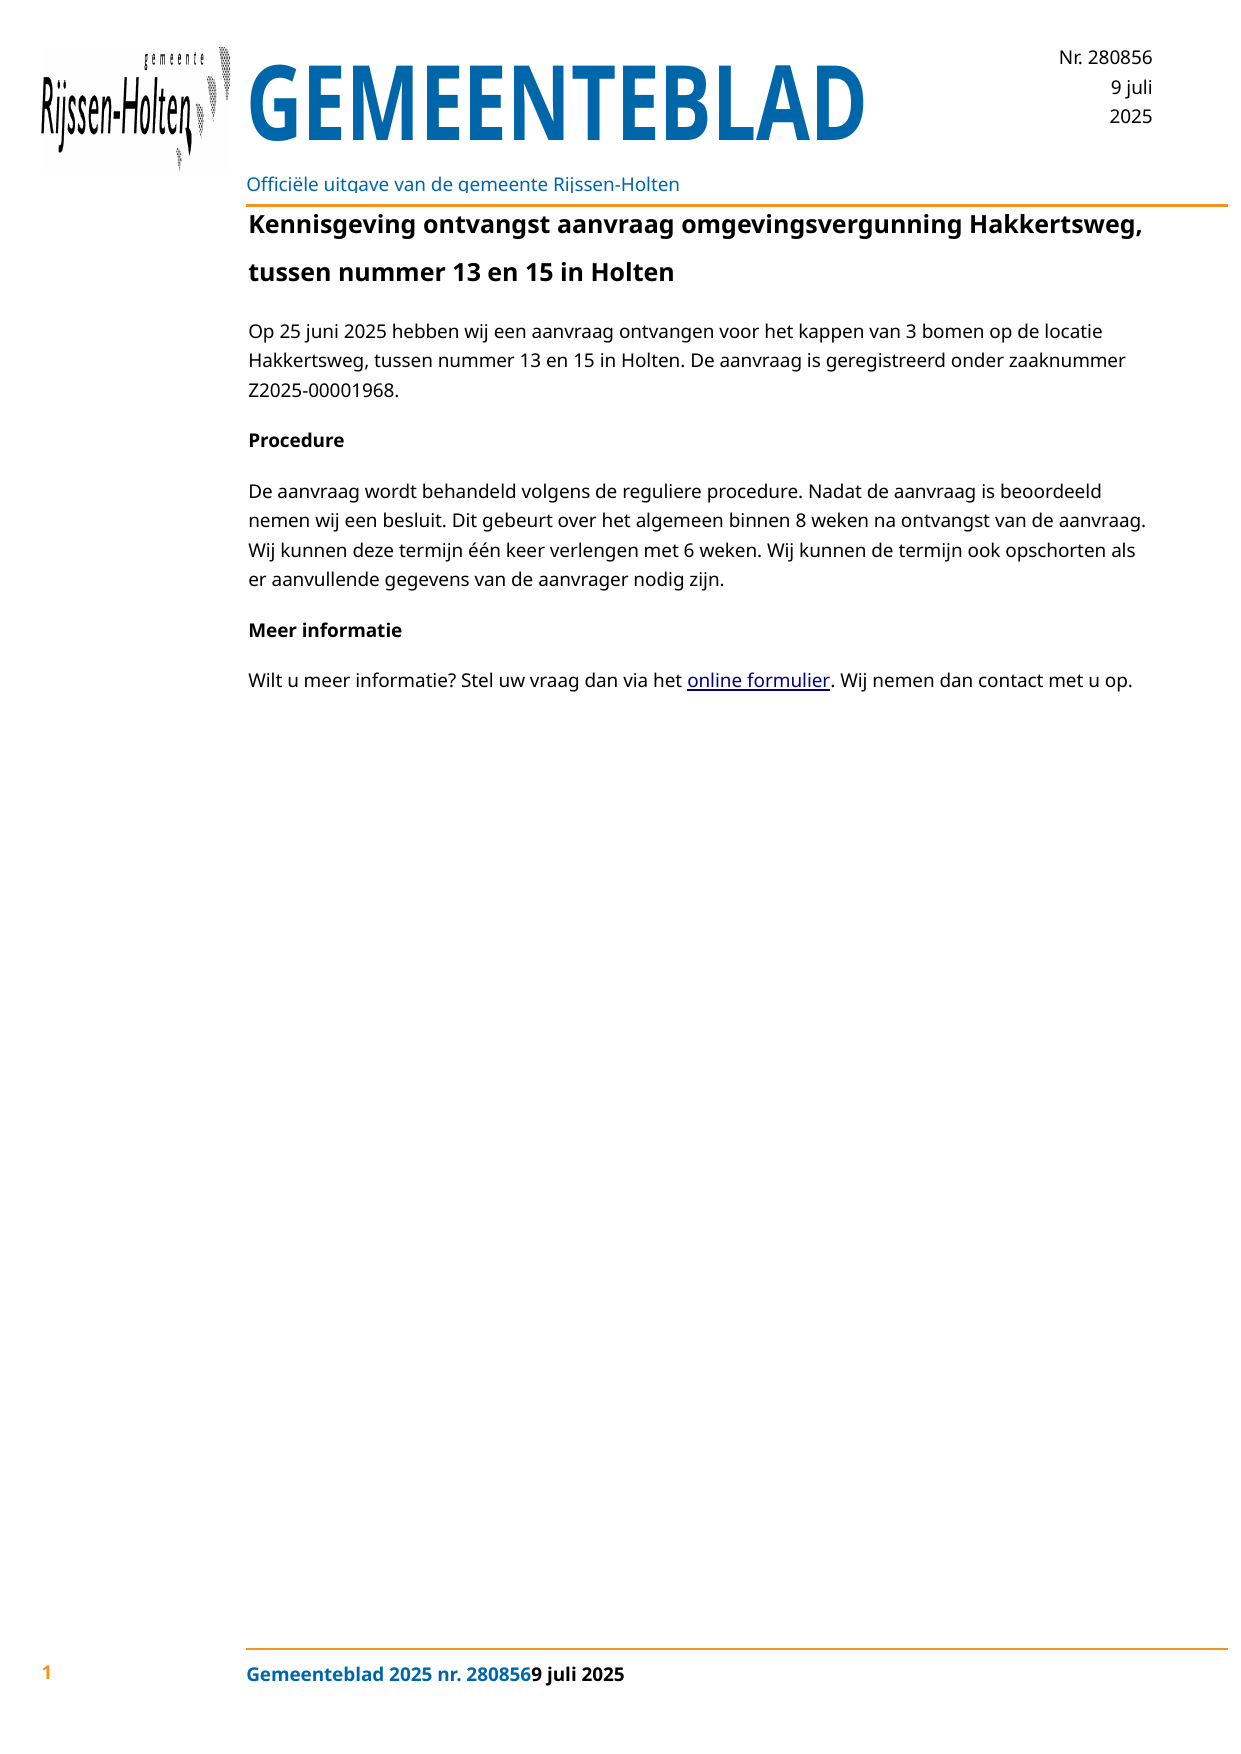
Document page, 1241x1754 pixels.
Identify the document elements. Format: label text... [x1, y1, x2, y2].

text Kennisgeving ontvangst aanvraag omgevingsvergunning Hakkertsweg, tussen nummer 13 en 15 in Holten [248, 207, 1152, 288]
text Meer informatie [248, 617, 1152, 643]
picture [41, 47, 231, 172]
text Op 25 juni 2025 hebben wij een aanvraag ontvangen voor het kappen van 3 bomen op de locatie Hakkertsweg, tussen nummer 13 en 15 in Holten. De aanvraag is geregistreerd onder zaaknummer Z2025-00001968. [248, 318, 1152, 403]
text De aanvraag wordt behandeld volgens de reguliere procedure. Nadat de aanvraag is beoordeeld nemen wij een besluit. Dit gebeurt over het algemeen binnen 8 weken na ontvangst van de aanvraag. Wij kunnen deze termijn één keer verlengen met 6 weken. Wij kunnen de termijn ook opschorten als er aanvullende gegevens van de aanvrager nodig zijn. [248, 478, 1152, 592]
text Wilt u meer informatie? Stel uw vraag dan via het online formulier. Wij nemen dan contact met u op. [248, 667, 1152, 693]
text Procedure [248, 427, 1152, 453]
